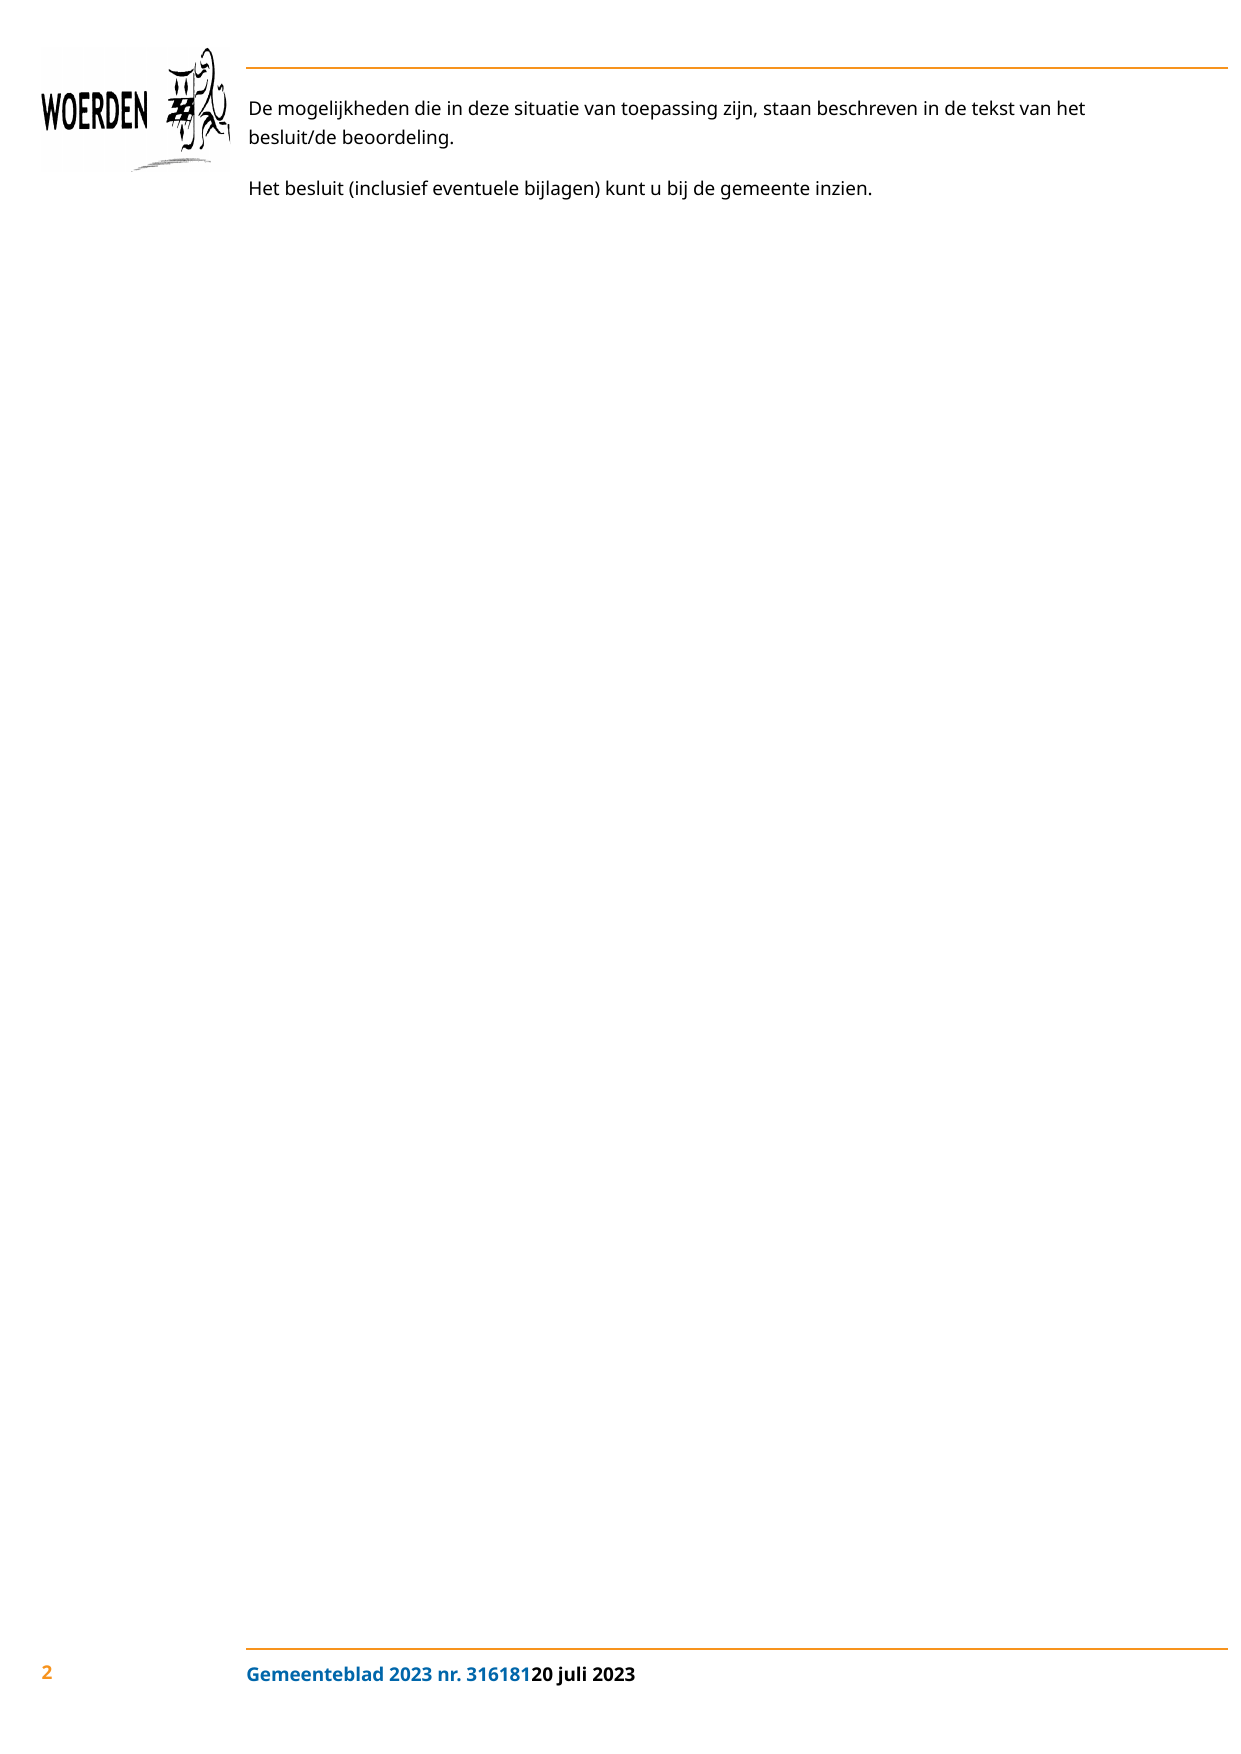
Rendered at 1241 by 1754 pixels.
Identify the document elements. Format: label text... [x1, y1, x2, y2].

picture [41, 47, 231, 172]
text De mogelijkheden die in deze situatie van toepassing zijn, staan beschreven in de tekst van het besluit/de beoordeling. [248, 95, 1152, 150]
text Het besluit (inclusief eventuele bijlagen) kunt u bij de gemeente inzien. [248, 175, 1152, 201]
